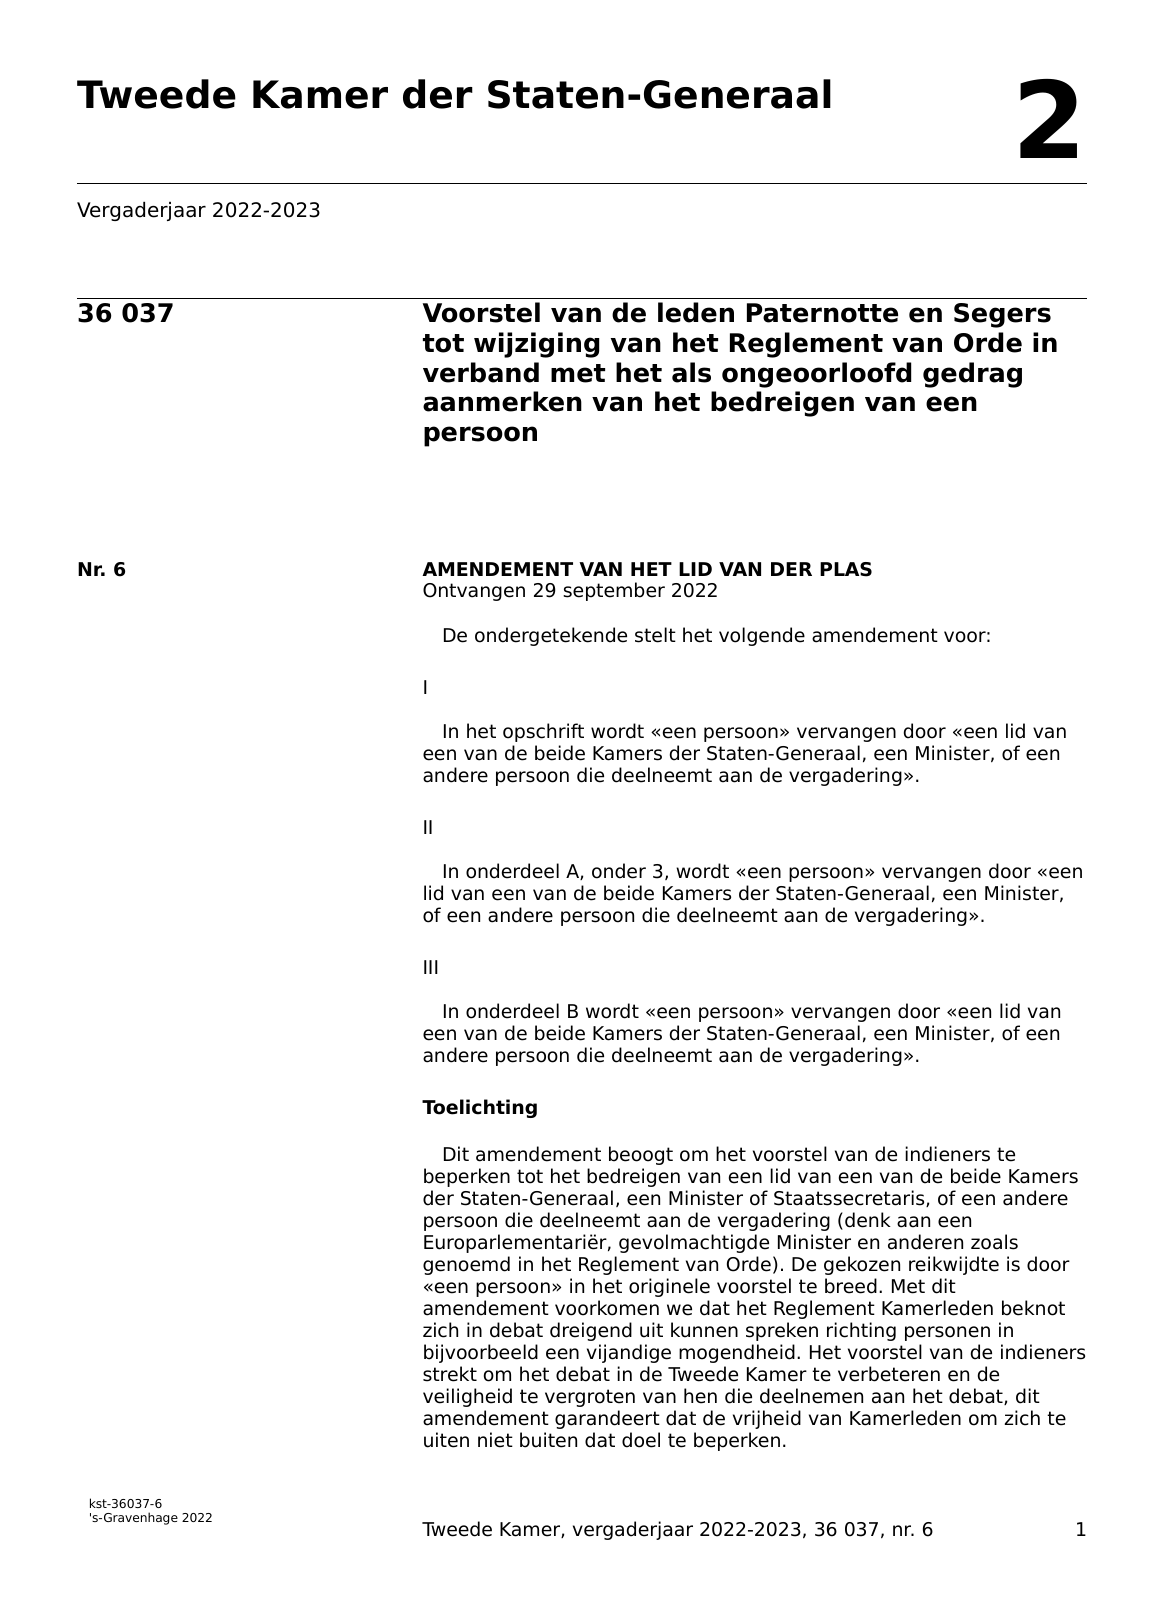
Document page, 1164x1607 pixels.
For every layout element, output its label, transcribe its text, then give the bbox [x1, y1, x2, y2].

subtitle Toelichting [422, 1097, 1087, 1119]
text Dit amendement beoogt om het voorstel van de indieners te beperken tot het bedreigen van een lid van een van de beide Kamers der Staten-Generaal, een Minister of Staatssecretaris, of een andere persoon die deelneemt aan de vergadering (denk aan een Europarlementariër, gevolmachtigde Minister en anderen zoals genoemd in het Reglement van Orde). De gekozen reikwijdte is door «een persoon» in het originele voorstel te breed. Met dit amendement voorkomen we dat het Reglement Kamerleden beknot zich in debat dreigend uit kunnen spreken richting personen in bijvoorbeeld een vijandige mogendheid. Het voorstel van de indieners strekt om het debat in de Tweede Kamer te verbeteren en de veiligheid te vergroten van hen die deelnemen aan het debat, dit amendement garandeert dat de vrijheid van Kamerleden om zich te uiten niet buiten dat doel te beperken. [422, 1144, 1087, 1452]
text In het opschrift wordt «een persoon» vervangen door «een lid van een van de beide Kamers der Staten-Generaal, een Minister, of een andere persoon die deelneemt aan de vergadering». [422, 721, 1087, 787]
subtitle Nr. 6 AMENDEMENT VAN HET LID VAN DER PLAS [77, 558, 1087, 580]
table_cell Vergaderjaar 2022-2023 [77, 184, 1087, 298]
subtitle II [422, 817, 1087, 839]
subtitle 36 037 Voorstel van de leden Paternotte en Segers tot wijziging van het Reglement van Orde in verband met het als ongeoorloofd gedrag aanmerken van het bedreigen van een persoon [77, 299, 1087, 447]
text kst-36037-6 [88, 1497, 323, 1511]
text Ontvangen 29 september 2022 [422, 580, 1087, 602]
subtitle III [422, 957, 1087, 979]
table_header Tweede Kamer der Staten-Generaal [77, 59, 886, 183]
text In onderdeel A, onder 3, wordt «een persoon» vervangen door «een lid van een van de beide Kamers der Staten-Generaal, een Minister, of een andere persoon die deelneemt aan de vergadering». [422, 861, 1087, 927]
text De ondergetekende stelt het volgende amendement voor: [422, 624, 1087, 647]
subtitle I [422, 677, 1087, 698]
text 's-Gravenhage 2022 [88, 1511, 323, 1525]
text In onderdeel B wordt «een persoon» vervangen door «een lid van een van de beide Kamers der Staten-Generaal, een Minister, of een andere persoon die deelneemt aan de vergadering». [422, 1001, 1087, 1067]
table_header 2 [886, 59, 1087, 183]
